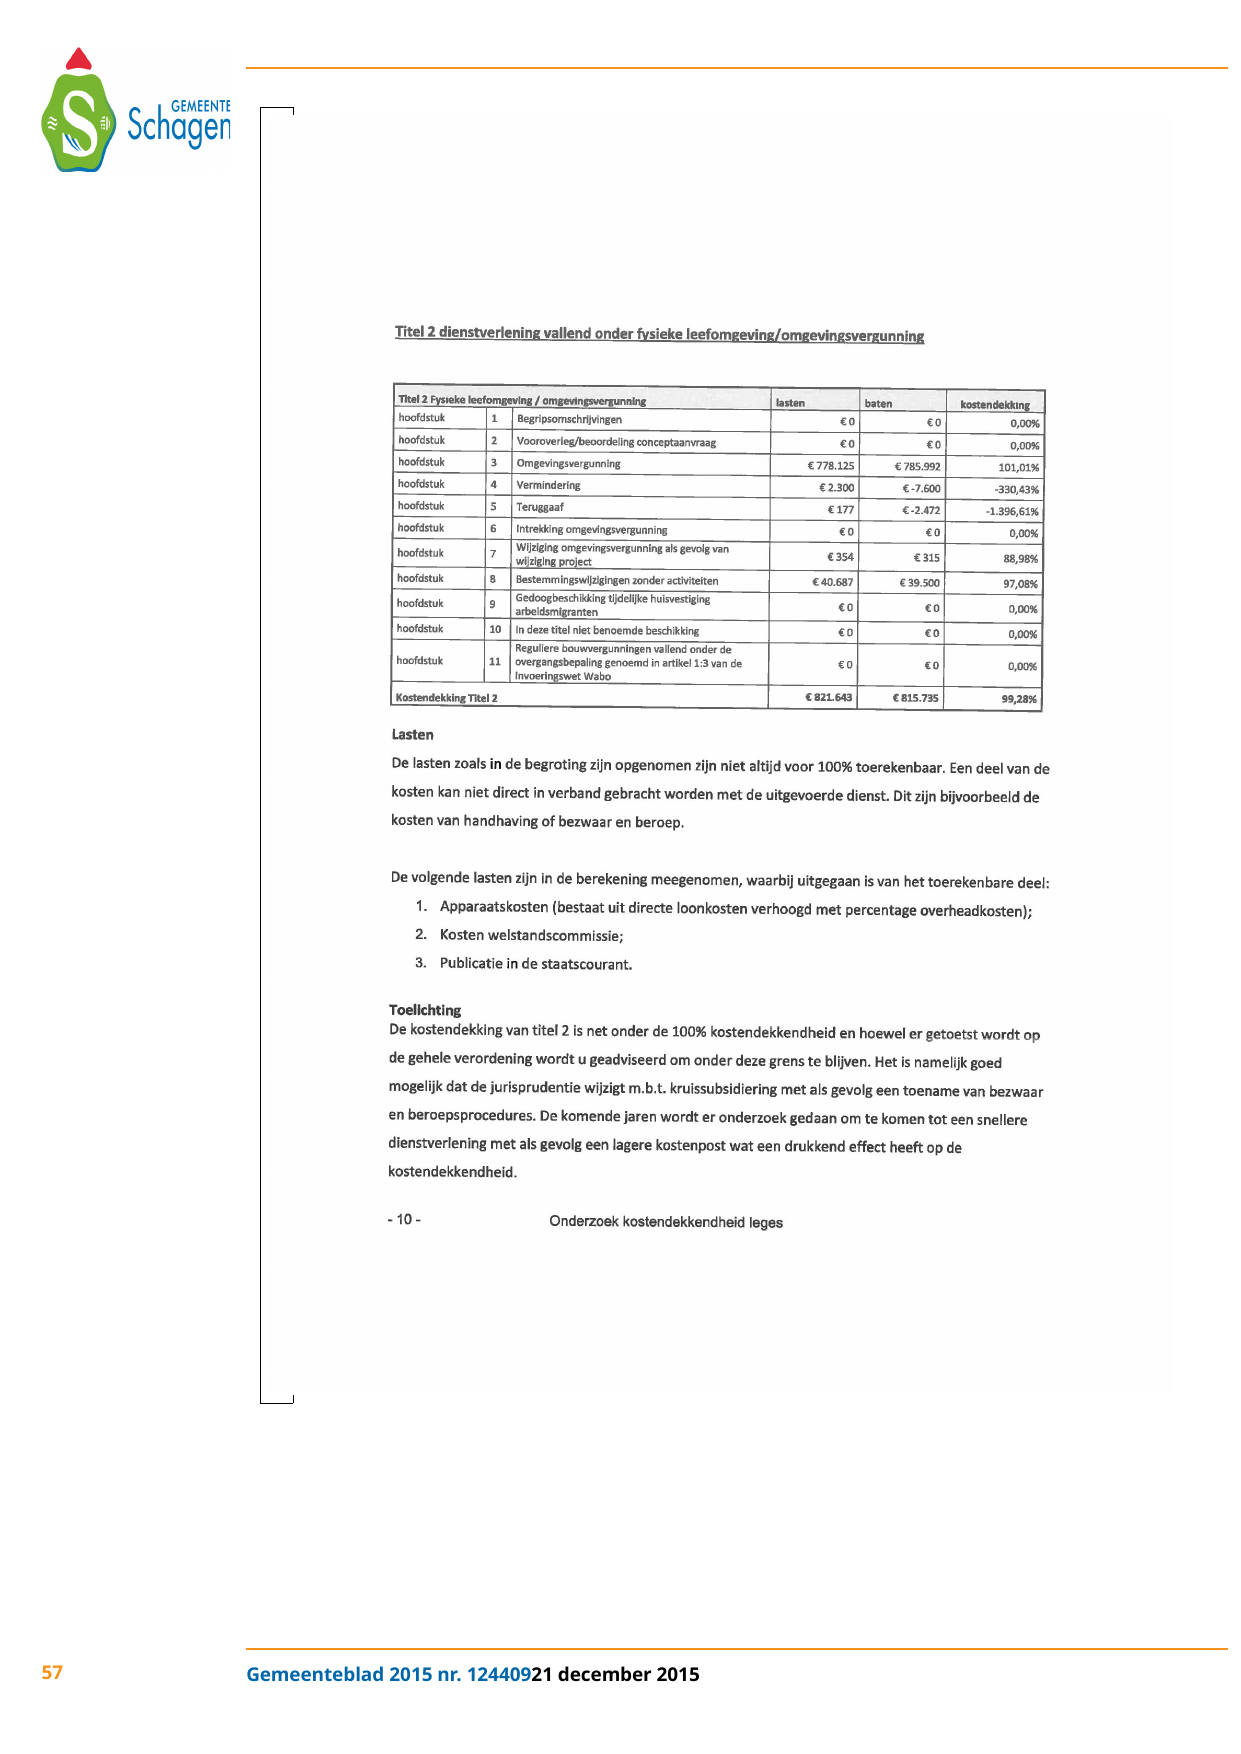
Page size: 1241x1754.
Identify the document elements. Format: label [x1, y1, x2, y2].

picture [268, 115, 1173, 1395]
picture [41, 47, 231, 172]
